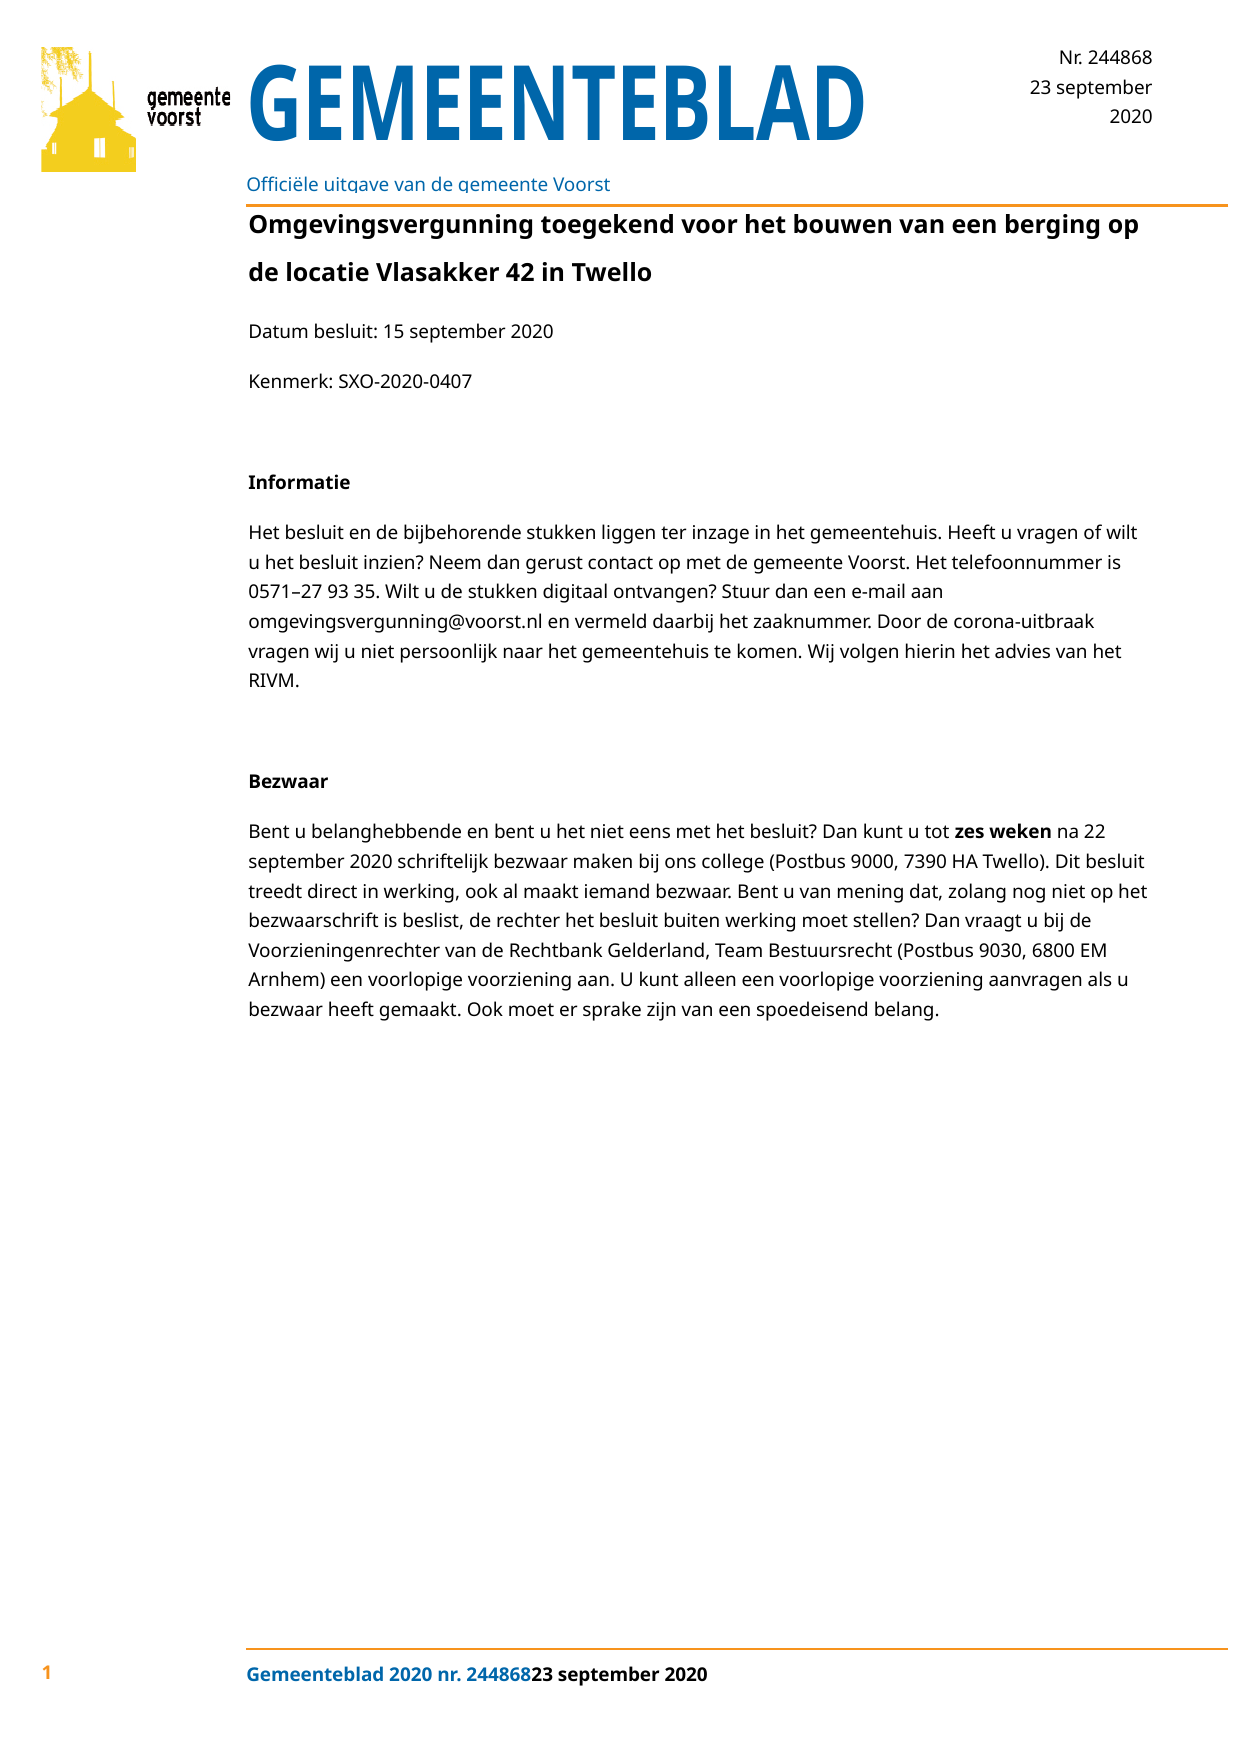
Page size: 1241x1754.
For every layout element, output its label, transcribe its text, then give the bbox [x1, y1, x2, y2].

text Bezwaar [248, 768, 1152, 794]
text Omgevingsvergunning toegekend voor het bouwen van een berging op de locatie Vlasakker 42 in Twello [248, 207, 1152, 288]
text Kenmerk: SXO-2020-0407 [248, 368, 1152, 394]
text Informatie [248, 469, 1152, 495]
text Datum besluit: 15 september 2020 [248, 318, 1152, 344]
picture [41, 47, 231, 172]
text Het besluit en de bijbehorende stukken liggen ter inzage in het gemeentehuis. Heeft u vragen of wilt u het besluit inzien? Neem dan gerust contact op met de gemeente Voorst. Het telefoonnummer is 0571–27 93 35. Wilt u de stukken digitaal ontvangen? Stuur dan een e-mail aan omgevingsvergunning@voorst.nl en vermeld daarbij het zaaknummer. Door de corona-uitbraak vragen wij u niet persoonlijk naar het gemeentehuis te komen. Wij volgen hierin het advies van het RIVM. [248, 519, 1152, 693]
text Bent u belanghebbende en bent u het niet eens met het besluit? Dan kunt u tot zes weken na 22 september 2020 schriftelijk bezwaar maken bij ons college (Postbus 9000, 7390 HA Twello). Dit besluit treedt direct in werking, ook al maakt iemand bezwaar. Bent u van mening dat, zolang nog niet op het bezwaarschrift is beslist, de rechter het besluit buiten werking moet stellen? Dan vraagt u bij de Voorzieningenrechter van de Rechtbank Gelderland, Team Bestuursrecht (Postbus 9030, 6800 EM Arnhem) een voorlopige voorziening aan. U kunt alleen een voorlopige voorziening aanvragen als u bezwaar heeft gemaakt. Ook moet er sprake zijn van een spoedeisend belang. [248, 819, 1152, 1022]
